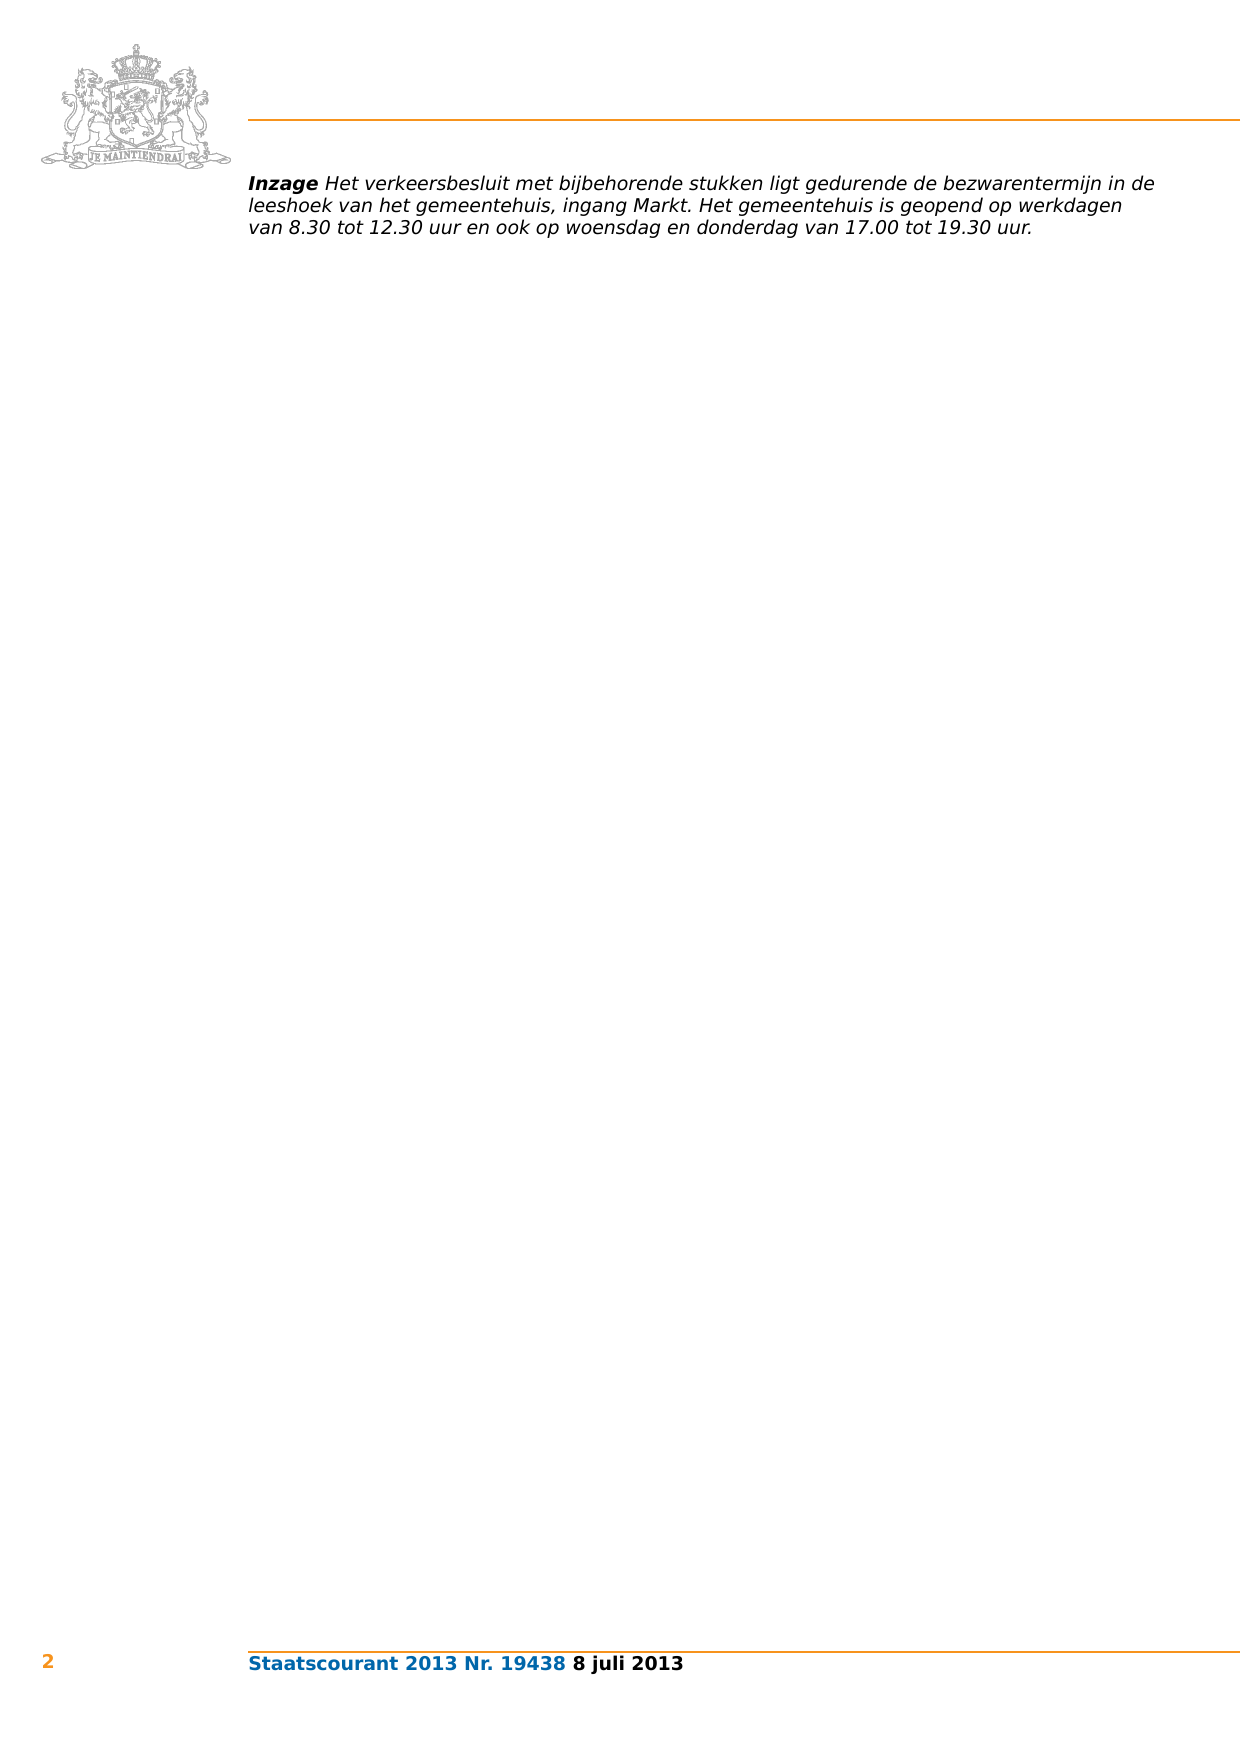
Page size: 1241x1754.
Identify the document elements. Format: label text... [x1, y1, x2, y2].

text Inzage Het verkeersbesluit met bijbehorende stukken ligt gedurende de bezwarentermijn in de leeshoek van het gemeentehuis, ingang Markt. Het gemeentehuis is geopend op werkdagen van 8.30 tot 12.30 uur en ook op woensdag en donderdag van 17.00 tot 19.30 uur. [248, 173, 1163, 239]
picture [41, 44, 231, 169]
